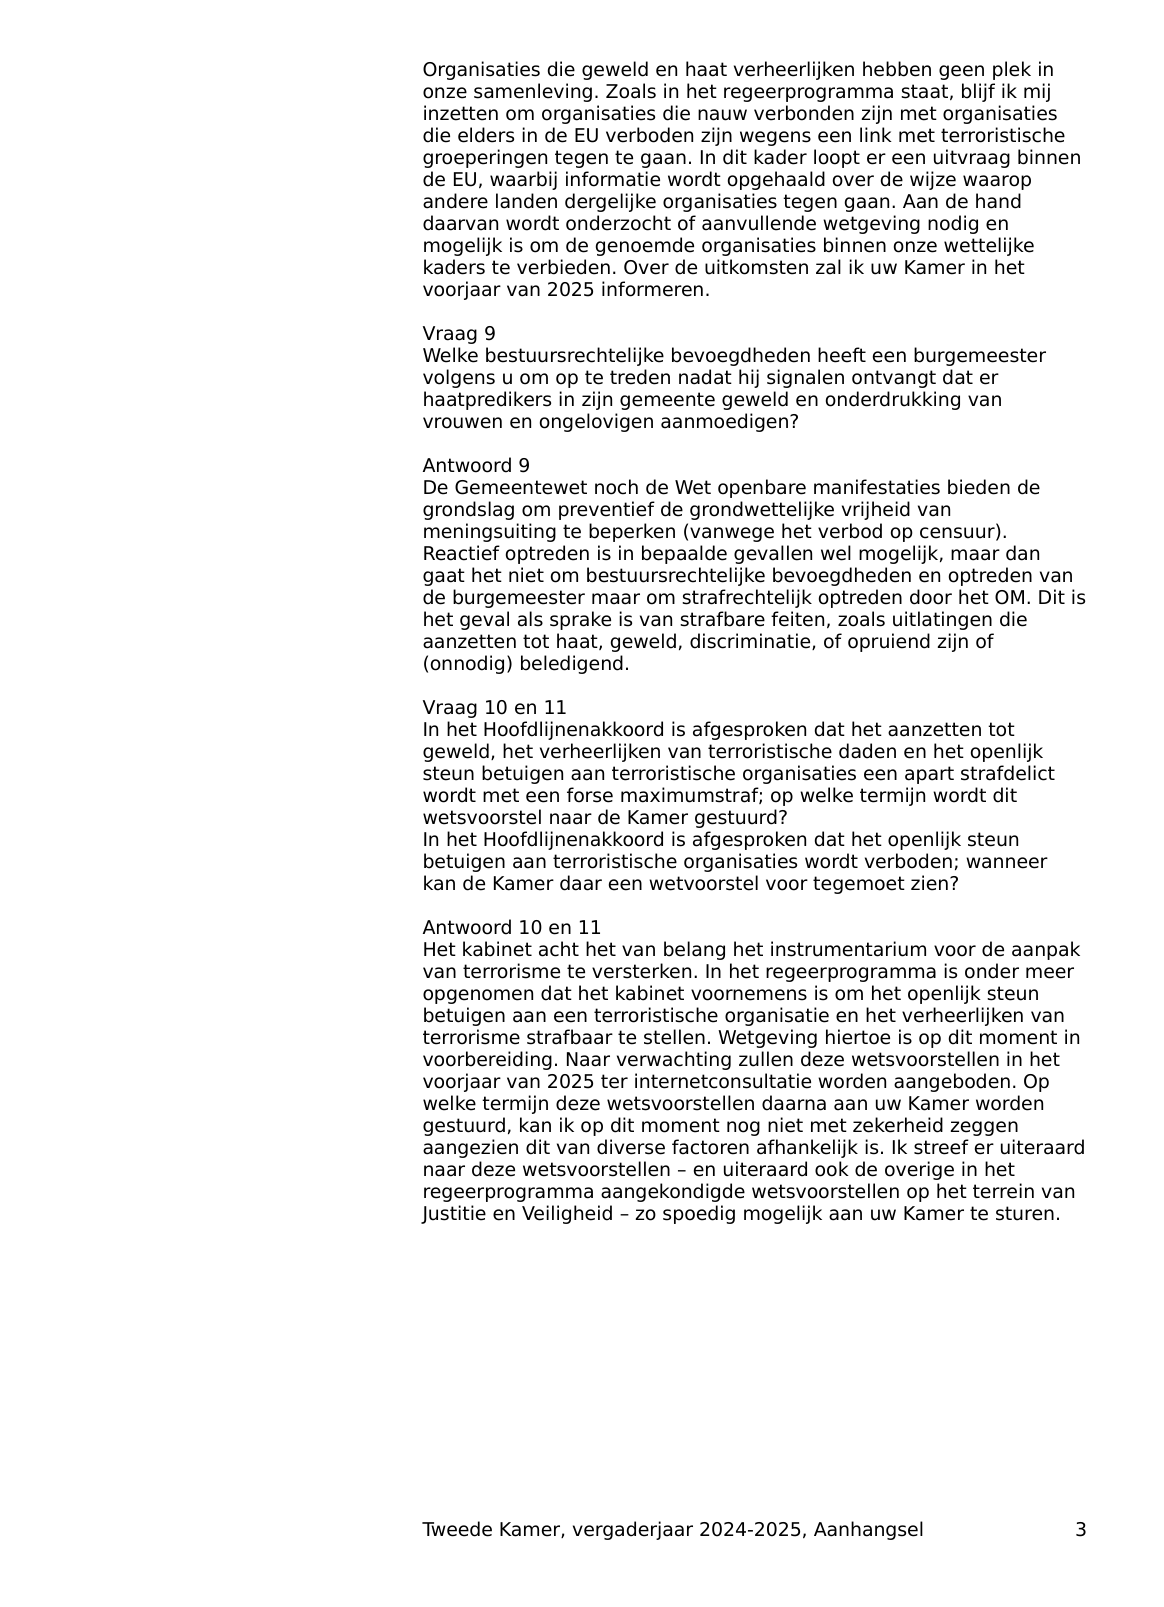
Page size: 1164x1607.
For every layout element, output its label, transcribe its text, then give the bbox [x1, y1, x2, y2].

text Antwoord 10 en 11 [422, 917, 1087, 939]
text Organisaties die geweld en haat verheerlijken hebben geen plek in onze samenleving. Zoals in het regeerprogramma staat, blijf ik mij inzetten om organisaties die nauw verbonden zijn met organisaties die elders in de EU verboden zijn wegens een link met terroristische groeperingen tegen te gaan. In dit kader loopt er een uitvraag binnen de EU, waarbij informatie wordt opgehaald over de wijze waarop andere landen dergelijke organisaties tegen gaan. Aan de hand daarvan wordt onderzocht of aanvullende wetgeving nodig en mogelijk is om de genoemde organisaties binnen onze wettelijke kaders te verbieden. Over de uitkomsten zal ik uw Kamer in het voorjaar van 2025 informeren. [422, 59, 1087, 301]
text Het kabinet acht het van belang het instrumentarium voor de aanpak van terrorisme te versterken. In het regeerprogramma is onder meer opgenomen dat het kabinet voornemens is om het openlijk steun betuigen aan een terroristische organisatie en het verheerlijken van terrorisme strafbaar te stellen. Wetgeving hiertoe is op dit moment in voorbereiding. Naar verwachting zullen deze wetsvoorstellen in het voorjaar van 2025 ter internetconsultatie worden aangeboden. Op welke termijn deze wetsvoorstellen daarna aan uw Kamer worden gestuurd, kan ik op dit moment nog niet met zekerheid zeggen aangezien dit van diverse factoren afhankelijk is. Ik streef er uiteraard naar deze wetsvoorstellen – en uiteraard ook de overige in het regeerprogramma aangekondigde wetsvoorstellen op het terrein van Justitie en Veiligheid – zo spoedig mogelijk aan uw Kamer te sturen. [422, 939, 1087, 1225]
text In het Hoofdlijnenakkoord is afgesproken dat het openlijk steun betuigen aan terroristische organisaties wordt verboden; wanneer kan de Kamer daar een wetvoorstel voor tegemoet zien? [422, 829, 1087, 895]
text Welke bestuursrechtelijke bevoegdheden heeft een burgemeester volgens u om op te treden nadat hij signalen ontvangt dat er haatpredikers in zijn gemeente geweld en onderdrukking van vrouwen en ongelovigen aanmoedigen? [422, 345, 1087, 433]
text Antwoord 9 [422, 455, 1087, 477]
text De Gemeentewet noch de Wet openbare manifestaties bieden de grondslag om preventief de grondwettelijke vrijheid van meningsuiting te beperken (vanwege het verbod op censuur). Reactief optreden is in bepaalde gevallen wel mogelijk, maar dan gaat het niet om bestuursrechtelijke bevoegdheden en optreden van de burgemeester maar om strafrechtelijk optreden door het OM. Dit is het geval als sprake is van strafbare feiten, zoals uitlatingen die aanzetten tot haat, geweld, discriminatie, of opruiend zijn of (onnodig) beledigend. [422, 477, 1087, 675]
text Vraag 9 [422, 323, 1087, 345]
text In het Hoofdlijnenakkoord is afgesproken dat het aanzetten tot geweld, het verheerlijken van terroristische daden en het openlijk steun betuigen aan terroristische organisaties een apart strafdelict wordt met een forse maximumstraf; op welke termijn wordt dit wetsvoorstel naar de Kamer gestuurd? [422, 719, 1087, 829]
text Vraag 10 en 11 [422, 697, 1087, 719]
